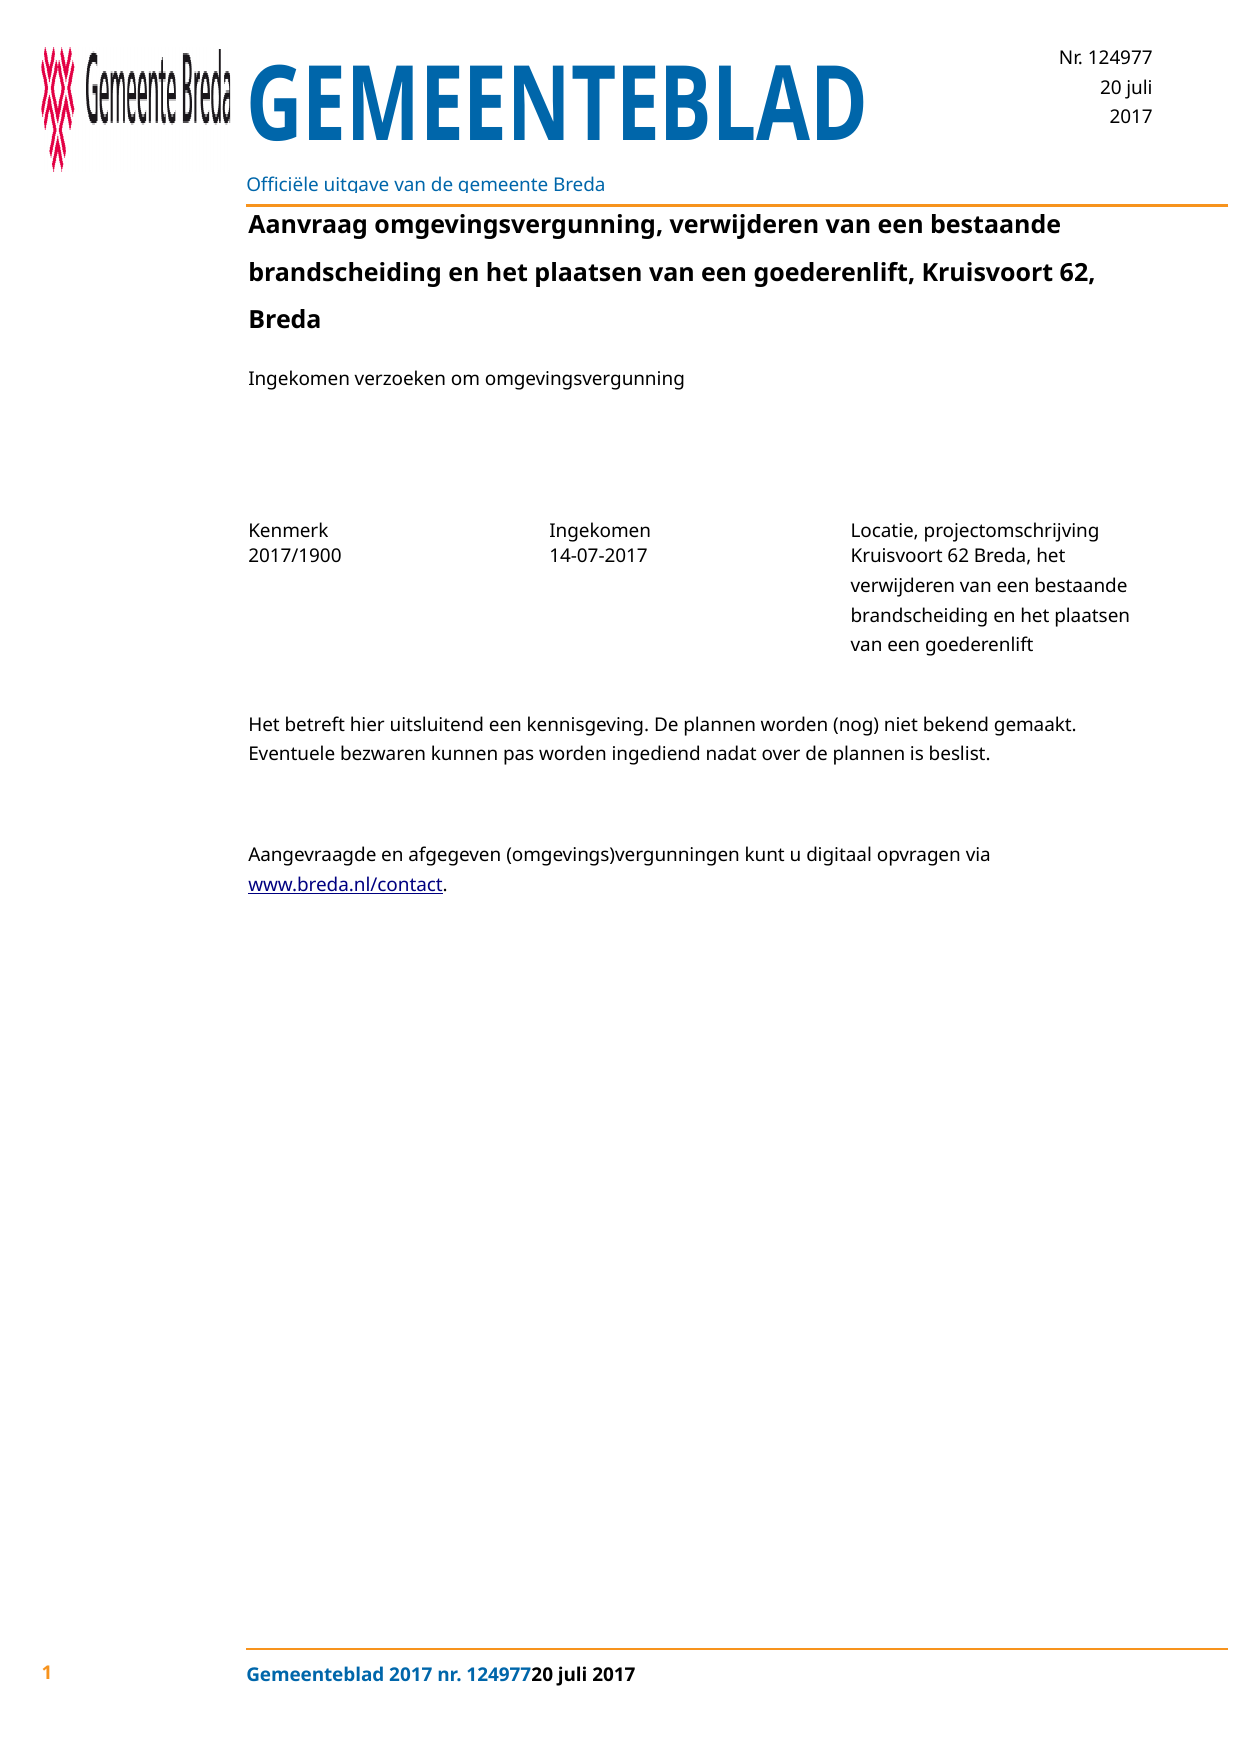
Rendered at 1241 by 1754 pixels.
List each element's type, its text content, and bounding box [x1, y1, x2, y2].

table_cell Kruisvoort 62 Breda, het verwijderen van een bestaande brandscheiding en het plaatsen van een goederenlift [850, 543, 1152, 657]
text Het betreft hier uitsluitend een kennisgeving. De plannen worden (nog) niet bekend gemaakt. Eventuele bezwaren kunnen pas worden ingediend nadat over de plannen is beslist. [248, 711, 1152, 766]
table_header Kenmerk [248, 517, 549, 543]
table_header Locatie, projectomschrijving [850, 517, 1152, 543]
text Aangevraagde en afgegeven (omgevings)vergunningen kunt u digitaal opvragen via www.breda.nl/contact. [248, 841, 1152, 896]
table_cell 2017/1900 [248, 543, 549, 657]
table_cell 14-07-2017 [549, 543, 850, 657]
text Aanvraag omgevingsvergunning, verwijderen van een bestaande brandscheiding en het plaatsen van een goederenlift, Kruisvoort 62, Breda [248, 207, 1152, 336]
table_header Ingekomen [549, 517, 850, 543]
picture [41, 47, 231, 172]
text Ingekomen verzoeken om omgevingsvergunning [248, 366, 1152, 391]
